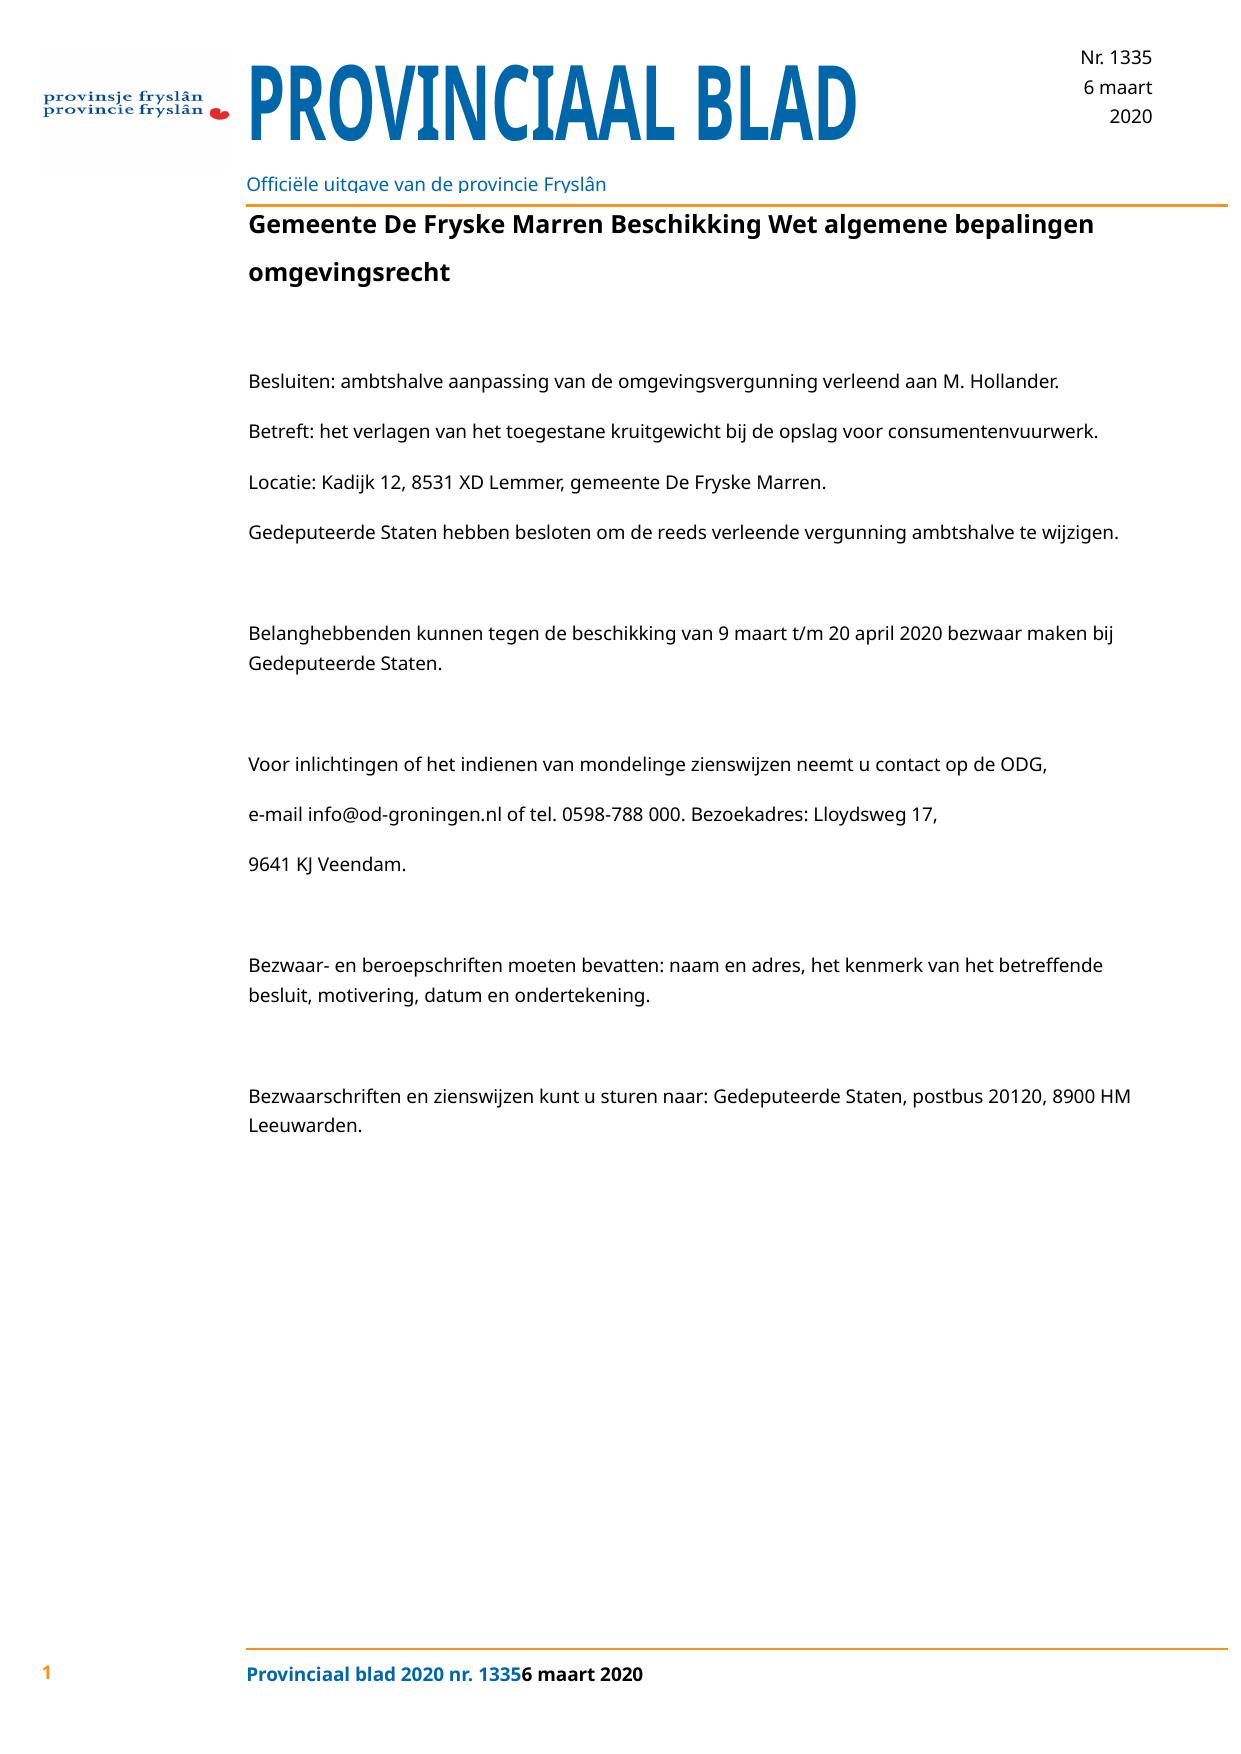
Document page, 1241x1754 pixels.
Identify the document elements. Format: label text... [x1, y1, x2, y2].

text Locatie: Kadijk 12, 8531 XD Lemmer, gemeente De Fryske Marren. [248, 469, 1152, 495]
text Betreft: het verlagen van het toegestane kruitgewicht bij de opslag voor consumentenvuurwerk. [248, 419, 1152, 444]
text Belanghebbenden kunnen tegen de beschikking van 9 maart t/m 20 april 2020 bezwaar maken bij Gedeputeerde Staten. [248, 620, 1152, 676]
text Bezwaar- en beroepschriften moeten bevatten: naam en adres, het kenmerk van het betreffende besluit, motivering, datum en ondertekening. [248, 952, 1152, 1008]
picture [41, 47, 231, 172]
text 9641 KJ Veendam. [248, 852, 1152, 877]
text e-mail info@od-groningen.nl of tel. 0598-788 000. Bezoekadres: Lloydsweg 17, [248, 801, 1152, 827]
text Voor inlichtingen of het indienen van mondelinge zienswijzen neemt u contact op de ODG, [248, 751, 1152, 777]
text Gedeputeerde Staten hebben besloten om de reeds verleende vergunning ambtshalve te wijzigen. [248, 519, 1152, 545]
text Gemeente De Fryske Marren Beschikking Wet algemene bepalingen omgevingsrecht [248, 207, 1152, 288]
text Bezwaarschriften en zienswijzen kunt u sturen naar: Gedeputeerde Staten, postbus 20120, 8900 HM Leeuwarden. [248, 1083, 1152, 1138]
text Besluiten: ambtshalve aanpassing van de omgevingsvergunning verleend aan M. Hollander. [248, 368, 1152, 394]
